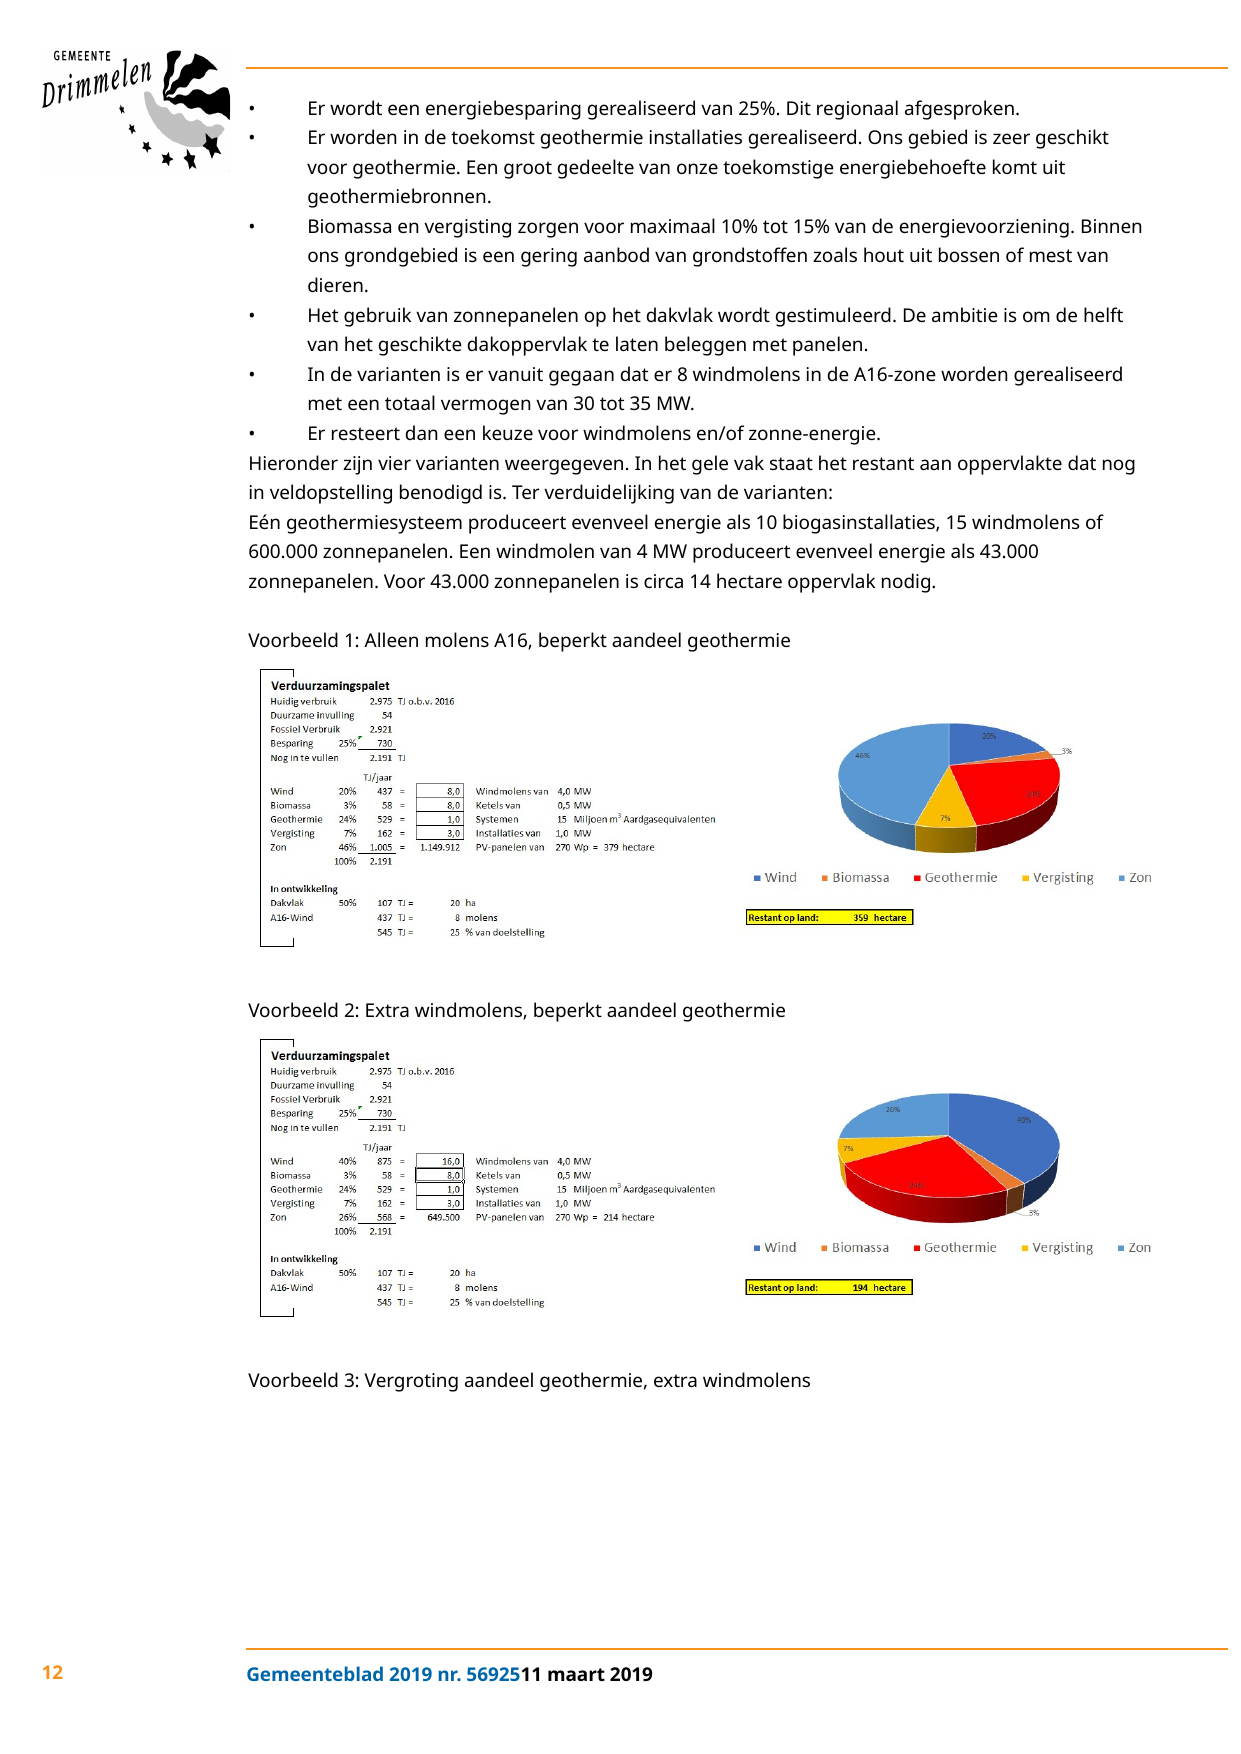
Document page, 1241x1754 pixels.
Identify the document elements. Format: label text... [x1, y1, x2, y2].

picture [41, 47, 231, 172]
picture [268, 677, 1155, 938]
list Er wordt een energiebesparing gerealiseerd van 25%. Dit regionaal afgesproken. [248, 95, 1152, 121]
list In de varianten is er vanuit gegaan dat er 8 windmolens in de A16-zone worden gerealiseerd met een totaal vermogen van 30 tot 35 MW. [248, 361, 1152, 416]
picture [268, 1047, 1155, 1308]
text Voorbeeld 2: Extra windmolens, beperkt aandeel geothermie [248, 997, 1152, 1023]
text Voorbeeld 1: Alleen molens A16, beperkt aandeel geothermie [248, 627, 1152, 653]
text Voorbeeld 3: Vergroting aandeel geothermie, extra windmolens [248, 1367, 1152, 1393]
list Biomassa en vergisting zorgen voor maximaal 10% tot 15% van de energievoorziening. Binnen ons grondgebied is een gering aanbod van grondstoffen zoals hout uit bossen of mest van dieren. [248, 213, 1152, 298]
text Eén geothermiesysteem produceert evenveel energie als 10 biogasinstallaties, 15 windmolens of 600.000 zonnepanelen. Een windmolen van 4 MW produceert evenveel energie als 43.000 zonnepanelen. Voor 43.000 zonnepanelen is circa 14 hectare oppervlak nodig. [248, 509, 1152, 594]
list Het gebruik van zonnepanelen op het dakvlak wordt gestimuleerd. De ambitie is om de helft van het geschikte dakoppervlak te laten beleggen met panelen. [248, 302, 1152, 357]
text Hieronder zijn vier varianten weergegeven. In het gele vak staat het restant aan oppervlakte dat nog in veldopstelling benodigd is. Ter verduidelijking van de varianten: [248, 450, 1152, 505]
list Er worden in de toekomst geothermie installaties gerealiseerd. Ons gebied is zeer geschikt voor geothermie. Een groot gedeelte van onze toekomstige energiebehoefte komt uit geothermiebronnen. [248, 124, 1152, 209]
list Er resteert dan een keuze voor windmolens en/of zonne-energie. [248, 420, 1152, 446]
